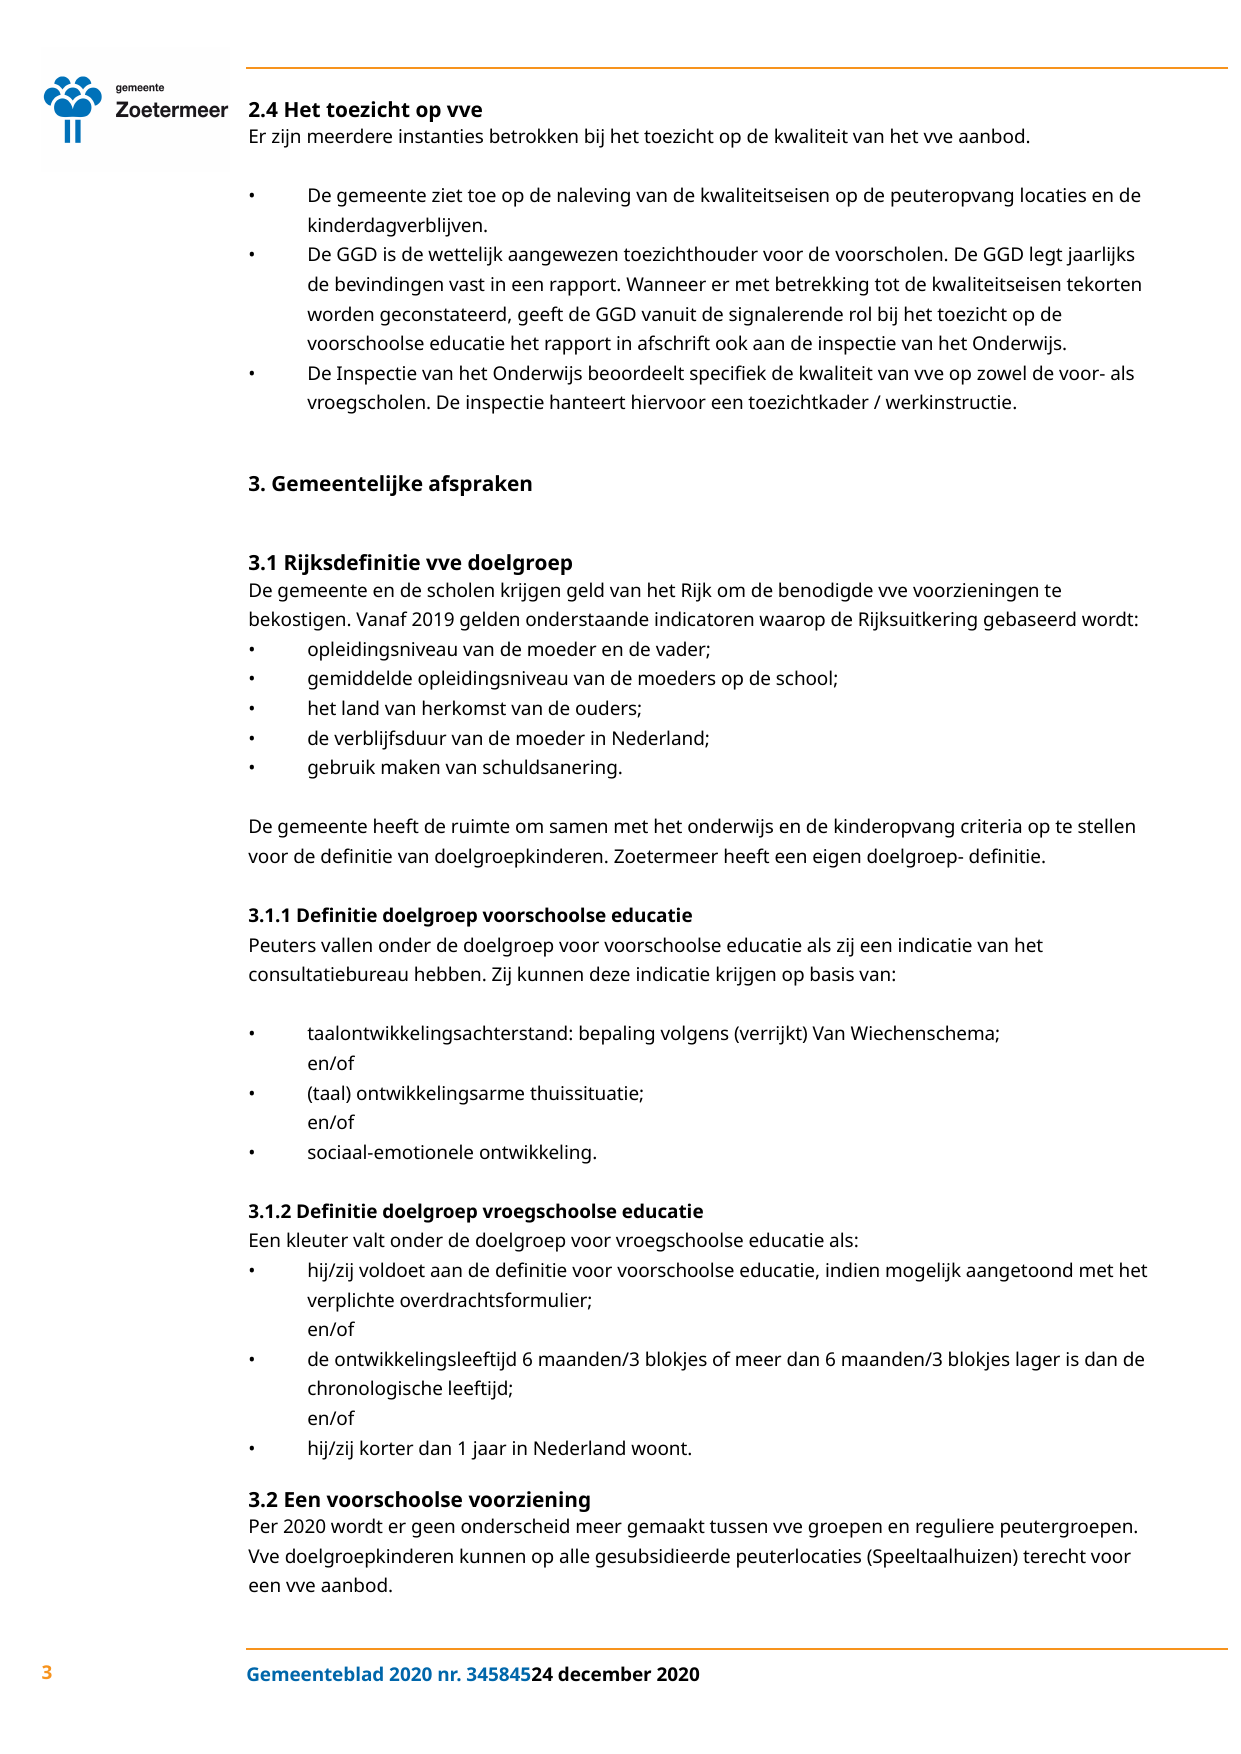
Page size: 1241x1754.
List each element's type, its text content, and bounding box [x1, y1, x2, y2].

list de ontwikkelingsleeftijd 6 maanden/3 blokjes of meer dan 6 maanden/3 blokjes lager is dan de chronologische leeftijd; [248, 1346, 1152, 1401]
text 3.1.1 Definitie doelgroep voorschoolse educatie [248, 902, 1152, 928]
list gebruik maken van schuldsanering. [248, 754, 1152, 780]
list sociaal-emotionele ontwikkeling. [248, 1139, 1152, 1164]
list hij/zij voldoet aan de definitie voor voorschoolse educatie, indien mogelijk aangetoond met het verplichte overdrachtsformulier; [248, 1257, 1152, 1312]
text 3.1 Rijksdefinitie vve doelgroep [248, 548, 1152, 577]
text Peuters vallen onder de doelgroep voor voorschoolse educatie als zij een indicatie van het consultatiebureau hebben. Zij kunnen deze indicatie krijgen op basis van: [248, 932, 1152, 987]
list het land van herkomst van de ouders; [248, 695, 1152, 721]
list hij/zij korter dan 1 jaar in Nederland woont. [248, 1435, 1152, 1460]
list (taal) ontwikkelingsarme thuissituatie; [248, 1080, 1152, 1105]
text Per 2020 wordt er geen onderscheid meer gemaakt tussen vve groepen en reguliere peutergroepen. Vve doelgroepkinderen kunnen op alle gesubsidieerde peuterlocaties (Speeltaalhuizen) terecht voor een vve aanbod. [248, 1513, 1152, 1598]
list taalontwikkelingsachterstand: bepaling volgens (verrijkt) Van Wiechenschema; [248, 1021, 1152, 1046]
list gemiddelde opleidingsniveau van de moeders op de school; [248, 666, 1152, 691]
text 3.2 Een voorschoolse voorziening [248, 1485, 1152, 1513]
text 2.4 Het toezicht op vve [248, 95, 1152, 123]
list De GGD is de wettelijk aangewezen toezichthouder voor de voorscholen. De GGD legt jaarlijks de bevindingen vast in een rapport. Wanneer er met betrekking tot de kwaliteitseisen tekorten worden geconstateerd, geeft de GGD vanuit de signalerende rol bij het toezicht op de voorschoolse educatie het rapport in afschrift ook aan de inspectie van het Onderwijs. [248, 242, 1152, 356]
text Een kleuter valt onder de doelgroep voor vroegschoolse educatie als: [248, 1228, 1152, 1253]
text De gemeente heeft de ruimte om samen met het onderwijs en de kinderopvang criteria op te stellen voor de definitie van doelgroepkinderen. Zoetermeer heeft een eigen doelgroep- definitie. [248, 813, 1152, 869]
list de verblijfsduur van de moeder in Nederland; [248, 725, 1152, 750]
list en/of [248, 1109, 1152, 1135]
list De Inspectie van het Onderwijs beoordeelt specifiek de kwaliteit van vve op zowel de voor- als vroegscholen. De inspectie hanteert hiervoor een toezichtkader / werkinstructie. [248, 360, 1152, 415]
picture [41, 47, 231, 172]
text Er zijn meerdere instanties betrokken bij het toezicht op de kwaliteit van het vve aanbod. [248, 123, 1152, 149]
text 3.1.2 Definitie doelgroep vroegschoolse educatie [248, 1198, 1152, 1224]
list en/of [248, 1316, 1152, 1342]
text 3. Gemeentelijke afspraken [248, 469, 1152, 498]
list en/of [248, 1405, 1152, 1431]
text De gemeente en de scholen krijgen geld van het Rijk om de benodigde vve voorzieningen te bekostigen. Vanaf 2019 gelden onderstaande indicatoren waarop de Rijksuitkering gebaseerd wordt: [248, 577, 1152, 632]
list opleidingsniveau van de moeder en de vader; [248, 636, 1152, 662]
list De gemeente ziet toe op de naleving van de kwaliteitseisen op de peuteropvang locaties en de kinderdagverblijven. [248, 182, 1152, 238]
list en/of [248, 1050, 1152, 1076]
